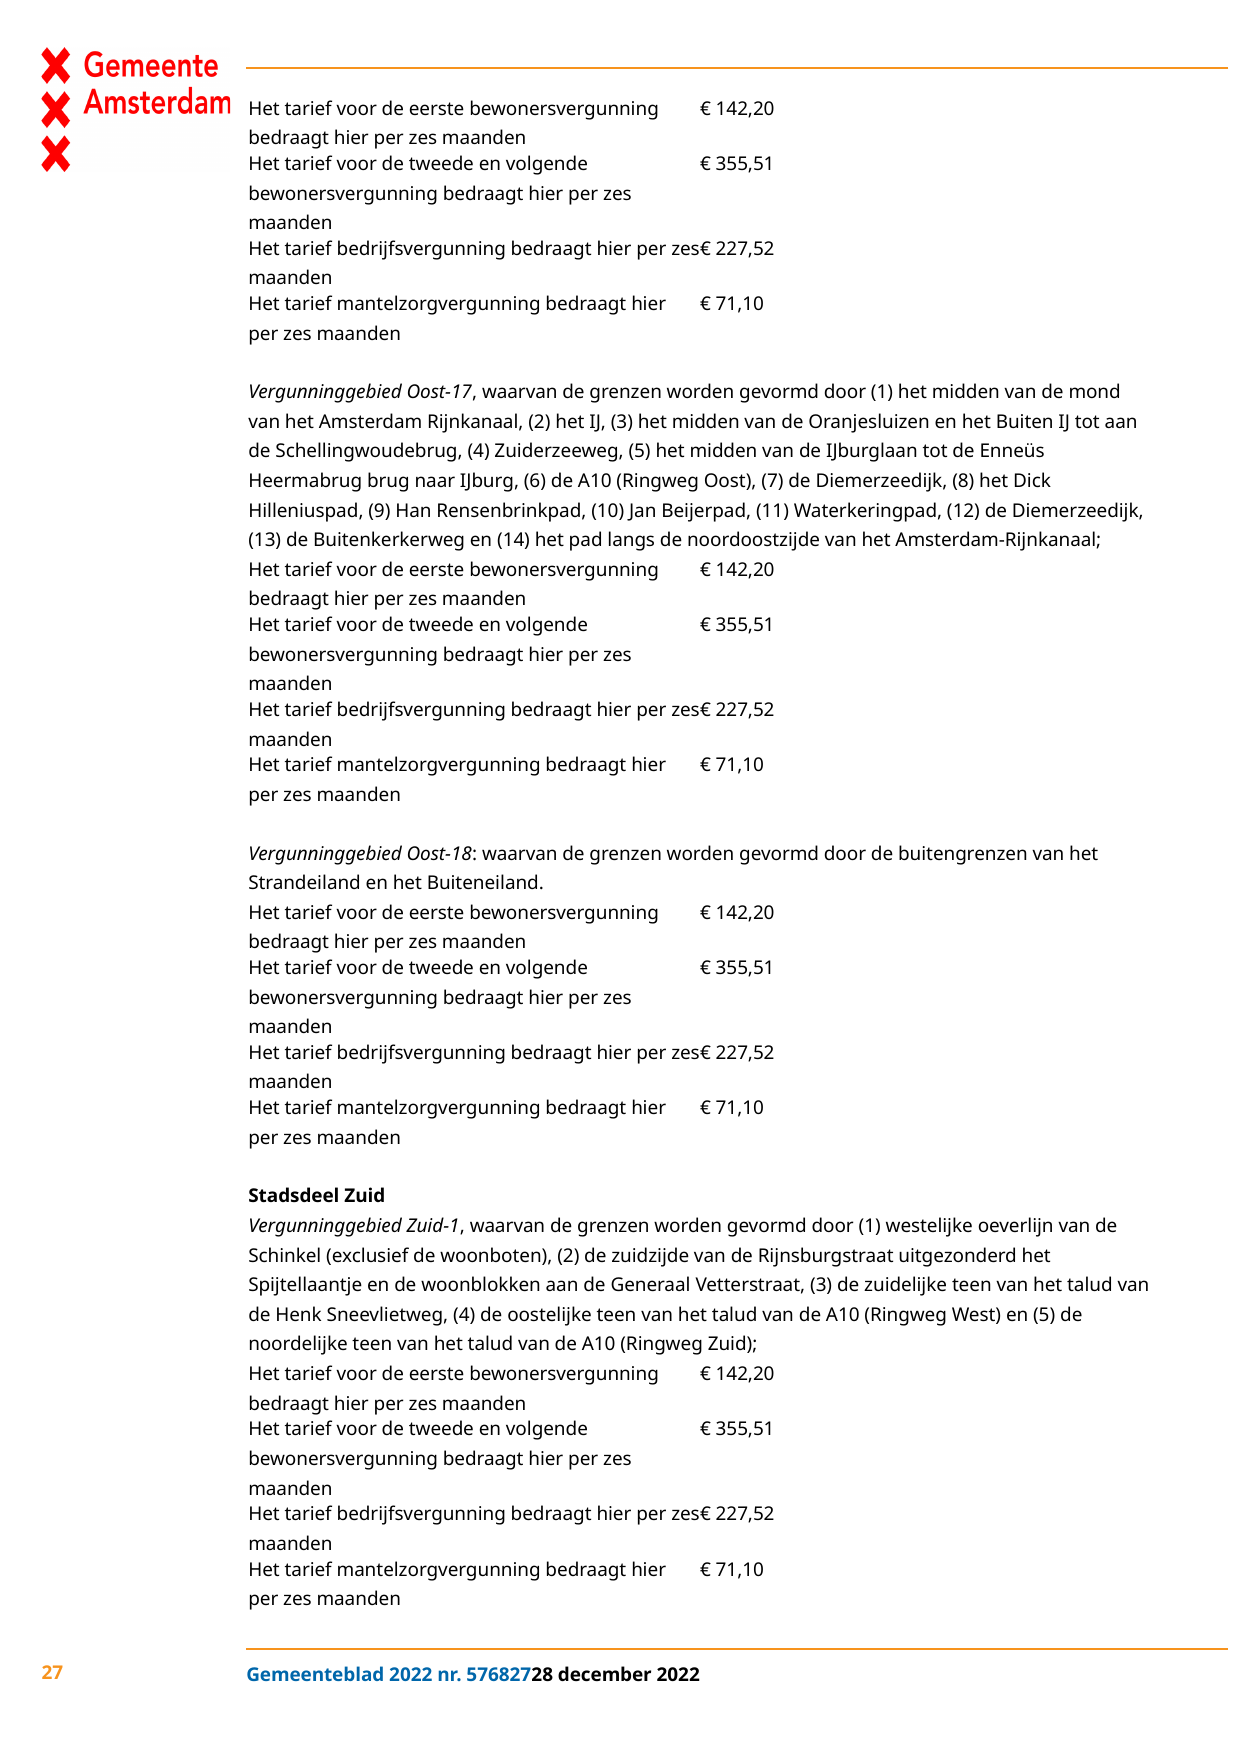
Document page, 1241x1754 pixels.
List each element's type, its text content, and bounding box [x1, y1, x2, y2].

table_cell Het tarief mantelzorgvergunning bedraagt hier per zes maanden [248, 1095, 700, 1150]
table_cell Het tarief mantelzorgvergunning bedraagt hier per zes maanden [248, 752, 700, 807]
table_header Het tarief voor de eerste bewonersvergunning bedraagt hier per zes maanden [248, 556, 700, 611]
text Stadsdeel Zuid [248, 1183, 1152, 1208]
table_cell € 227,52 [700, 696, 1152, 752]
table_cell Het tarief voor de tweede en volgende bewonersvergunning bedraagt hier per zes maanden [248, 150, 700, 235]
table_cell Het tarief voor de tweede en volgende bewonersvergunning bedraagt hier per zes maanden [248, 954, 700, 1039]
picture [41, 47, 231, 172]
table_header € 142,20 [700, 95, 1152, 150]
table_cell Het tarief bedrijfsvergunning bedraagt hier per zes maanden [248, 235, 700, 290]
table_cell Het tarief mantelzorgvergunning bedraagt hier per zes maanden [248, 290, 700, 346]
table_cell Het tarief bedrijfsvergunning bedraagt hier per zes maanden [248, 696, 700, 752]
table_cell € 227,52 [700, 1039, 1152, 1094]
table_header Het tarief voor de eerste bewonersvergunning bedraagt hier per zes maanden [248, 1360, 700, 1416]
table_cell € 355,51 [700, 1416, 1152, 1500]
table_cell Het tarief voor de tweede en volgende bewonersvergunning bedraagt hier per zes maanden [248, 1416, 700, 1500]
table_cell Het tarief bedrijfsvergunning bedraagt hier per zes maanden [248, 1500, 700, 1556]
table_cell € 71,10 [700, 1095, 1152, 1150]
table_header € 142,20 [700, 899, 1152, 954]
table_cell Het tarief bedrijfsvergunning bedraagt hier per zes maanden [248, 1039, 700, 1094]
text Vergunninggebied Oost-18: waarvan de grenzen worden gevormd door de buitengrenzen van het Strandeiland en het Buiteneiland. [248, 840, 1152, 895]
table_cell € 355,51 [700, 954, 1152, 1039]
table_cell € 71,10 [700, 1556, 1152, 1611]
table_cell € 355,51 [700, 150, 1152, 235]
table_cell € 227,52 [700, 1500, 1152, 1556]
table_header Het tarief voor de eerste bewonersvergunning bedraagt hier per zes maanden [248, 95, 700, 150]
table_cell € 71,10 [700, 290, 1152, 346]
table_cell Het tarief voor de tweede en volgende bewonersvergunning bedraagt hier per zes maanden [248, 611, 700, 696]
text Vergunninggebied Zuid-1, waarvan de grenzen worden gevormd door (1) westelijke oeverlijn van de Schinkel (exclusief de woonboten), (2) de zuidzijde van de Rijnsburgstraat uitgezonderd het Spijtellaantje en de woonblokken aan de Generaal Vetterstraat, (3) de zuidelijke teen van het talud van de Henk Sneevlietweg, (4) de oostelijke teen van het talud van de A10 (Ringweg West) en (5) de noordelijke teen van het talud van de A10 (Ringweg Zuid); [248, 1212, 1152, 1356]
table_cell € 355,51 [700, 611, 1152, 696]
table_cell Het tarief mantelzorgvergunning bedraagt hier per zes maanden [248, 1556, 700, 1611]
table_header € 142,20 [700, 1360, 1152, 1416]
table_cell € 71,10 [700, 752, 1152, 807]
text Vergunninggebied Oost-17, waarvan de grenzen worden gevormd door (1) het midden van de mond van het Amsterdam Rijnkanaal, (2) het IJ, (3) het midden van de Oranjesluizen en het Buiten IJ tot aan de Schellingwoudebrug, (4) Zuiderzeeweg, (5) het midden van de IJburglaan tot de Enneüs Heermabrug brug naar IJburg, (6) de A10 (Ringweg Oost), (7) de Diemerzeedijk, (8) het Dick Hilleniuspad, (9) Han Rensenbrinkpad, (10) Jan Beijerpad, (11) Waterkeringpad, (12) de Diemerzeedijk, (13) de Buitenkerkerweg en (14) het pad langs de noordoostzijde van het Amsterdam-Rijnkanaal; [248, 378, 1152, 552]
table_header Het tarief voor de eerste bewonersvergunning bedraagt hier per zes maanden [248, 899, 700, 954]
table_cell € 227,52 [700, 235, 1152, 290]
table_header € 142,20 [700, 556, 1152, 611]
